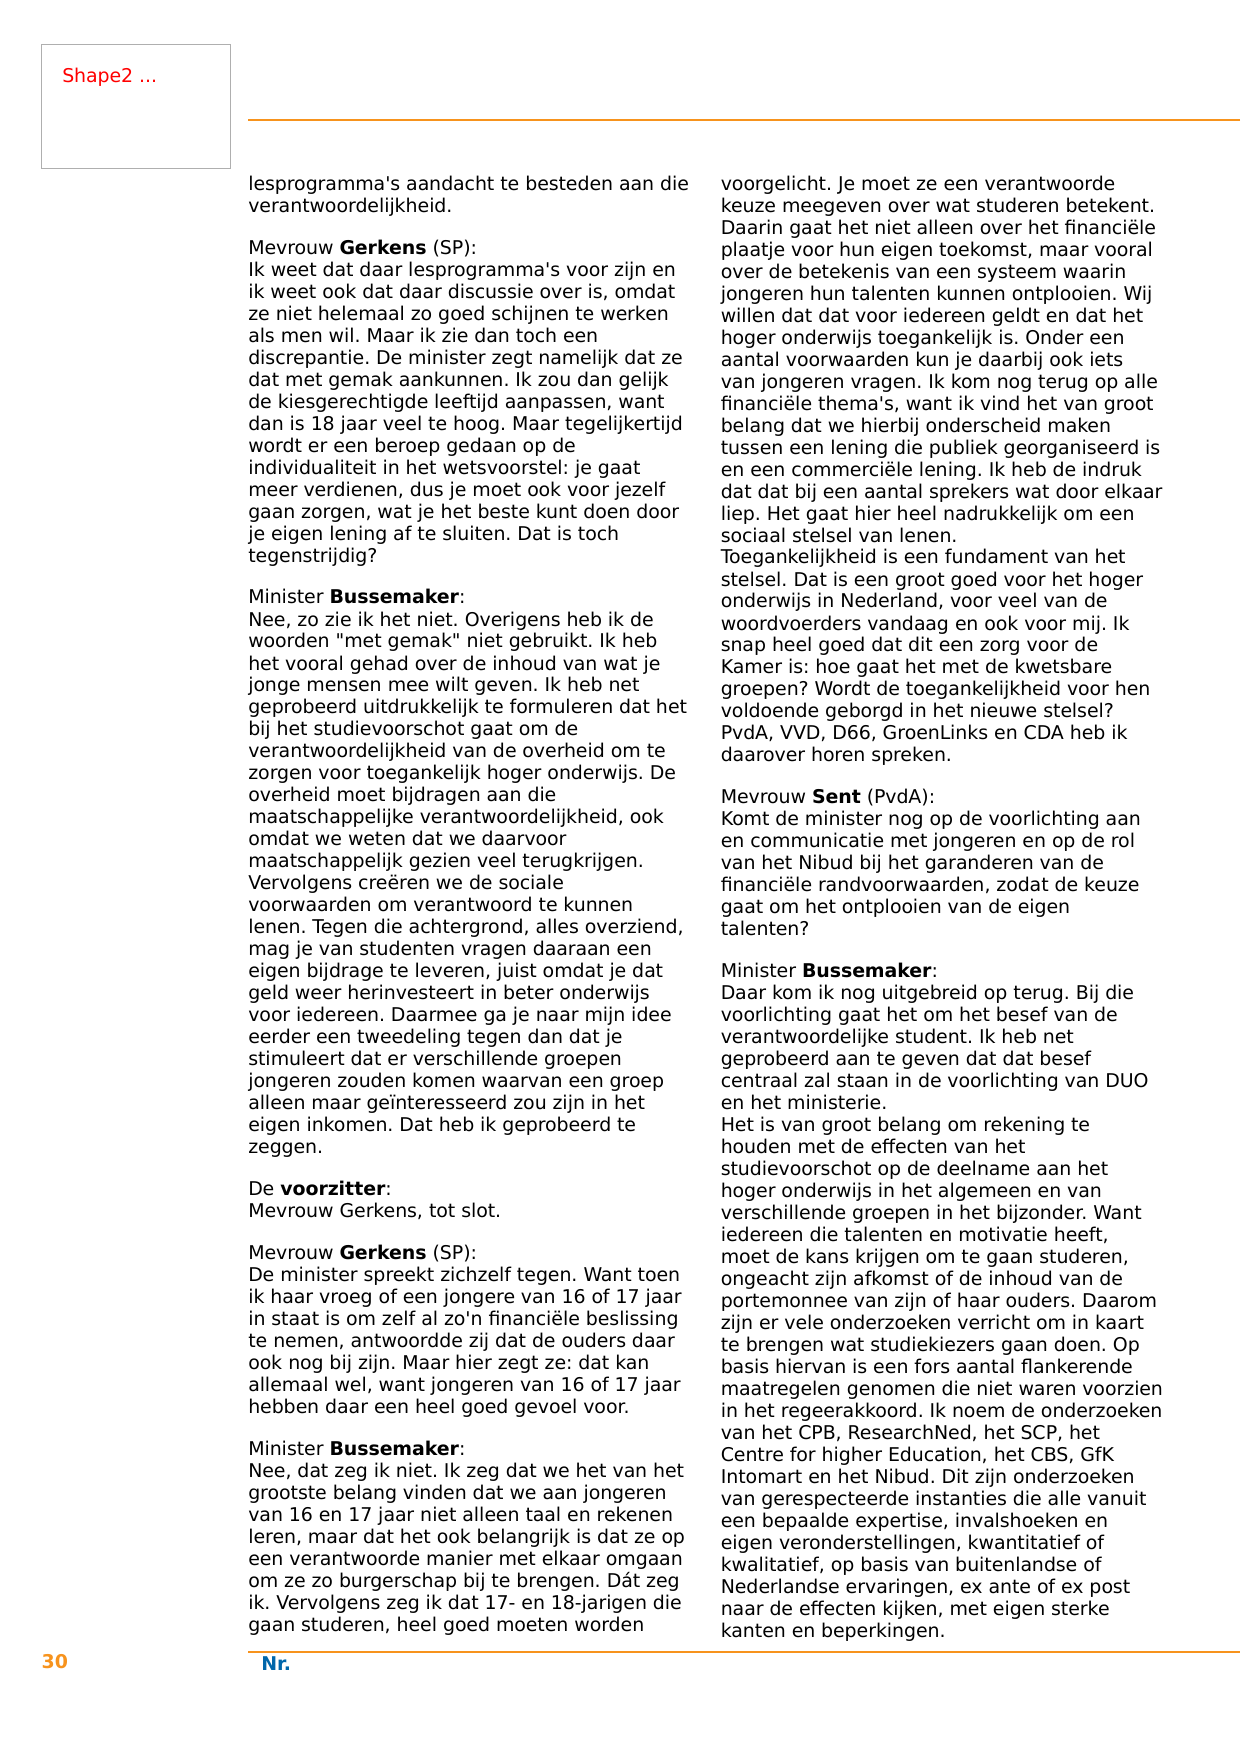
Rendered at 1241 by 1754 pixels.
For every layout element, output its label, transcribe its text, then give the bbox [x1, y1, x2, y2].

text Daar kom ik nog uitgebreid op terug. Bij die voorlichting gaat het om het besef van de verantwoordelijke student. Ik heb net geprobeerd aan te geven dat dat besef centraal zal staan in de voorlichting van DUO en het ministerie. [721, 982, 1163, 1114]
text Toegankelijkheid is een fundament van het stelsel. Dat is een groot goed voor het hoger onderwijs in Nederland, voor veel van de woordvoerders vandaag en ook voor mij. Ik snap heel goed dat dit een zorg voor de Kamer is: hoe gaat het met de kwetsbare groepen? Wordt de toegankelijkheid voor hen voldoende geborgd in het nieuwe stelsel? PvdA, VVD, D66, GroenLinks en CDA heb ik daarover horen spreken. [721, 546, 1163, 766]
text Komt de minister nog op de voorlichting aan en communicatie met jongeren en op de rol van het Nibud bij het garanderen van de financiële randvoorwaarden, zodat de keuze gaat om het ontplooien van de eigen talenten? [721, 808, 1163, 940]
text Mevrouw Sent (PvdA): [721, 786, 1163, 808]
text Nee, dat zeg ik niet. Ik zeg dat we het van het grootste belang vinden dat we aan jongeren van 16 en 17 jaar niet alleen taal en rekenen leren, maar dat het ook belangrijk is dat ze op een verantwoorde manier met elkaar omgaan om ze zo burgerschap bij te brengen. Dát zeg ik. Vervolgens zeg ik dat 17- en 18-jarigen die gaan studeren, heel goed moeten worden [248, 1460, 691, 1636]
text Ik weet dat daar lesprogramma's voor zijn en ik weet ook dat daar discussie over is, omdat ze niet helemaal zo goed schijnen te werken als men wil. Maar ik zie dan toch een discrepantie. De minister zegt namelijk dat ze dat met gemak aankunnen. Ik zou dan gelijk de kiesgerechtigde leeftijd aanpassen, want dan is 18 jaar veel te hoog. Maar tegelijkertijd wordt er een beroep gedaan op de individualiteit in het wetsvoorstel: je gaat meer verdienen, dus je moet ook voor jezelf gaan zorgen, wat je het beste kunt doen door je eigen lening af te sluiten. Dat is toch tegenstrijdig? [248, 259, 691, 566]
text lesprogramma's aandacht te besteden aan die verantwoordelijkheid. [248, 173, 691, 217]
text Minister Bussemaker: [248, 586, 691, 608]
text Minister Bussemaker: [248, 1438, 691, 1460]
text Mevrouw Gerkens (SP): [248, 1242, 691, 1264]
text De voorzitter: [248, 1178, 691, 1200]
text Nee, zo zie ik het niet. Overigens heb ik de woorden "met gemak" niet gebruikt. Ik heb het vooral gehad over de inhoud van wat je jonge mensen mee wilt geven. Ik heb net geprobeerd uitdrukkelijk te formuleren dat het bij het studievoorschot gaat om de verantwoordelijkheid van de overheid om te zorgen voor toegankelijk hoger onderwijs. De overheid moet bijdragen aan die maatschappelijke verantwoordelijkheid, ook omdat we weten dat we daarvoor maatschappelijk gezien veel terugkrijgen. Vervolgens creëren we de sociale voorwaarden om verantwoord te kunnen lenen. Tegen die achtergrond, alles overziend, mag je van studenten vragen daaraan een eigen bijdrage te leveren, juist omdat je dat geld weer herinvesteert in beter onderwijs voor iedereen. Daarmee ga je naar mijn idee eerder een tweedeling tegen dan dat je stimuleert dat er verschillende groepen jongeren zouden komen waarvan een groep alleen maar geïnteresseerd zou zijn in het eigen inkomen. Dat heb ik geprobeerd te zeggen. [248, 608, 691, 1158]
text Mevrouw Gerkens, tot slot. [248, 1200, 691, 1222]
text Mevrouw Gerkens (SP): [248, 237, 691, 259]
text Het is van groot belang om rekening te houden met de effecten van het studievoorschot op de deelname aan het hoger onderwijs in het algemeen en van verschillende groepen in het bijzonder. Want iedereen die talenten en motivatie heeft, moet de kans krijgen om te gaan studeren, ongeacht zijn afkomst of de inhoud van de portemonnee van zijn of haar ouders. Daarom zijn er vele onderzoeken verricht om in kaart te brengen wat studiekiezers gaan doen. Op basis hiervan is een fors aantal flankerende maatregelen genomen die niet waren voorzien in het regeerakkoord. Ik noem de onderzoeken van het CPB, ResearchNed, het SCP, het Centre for higher Education, het CBS, GfK Intomart en het Nibud. Dit zijn onderzoeken van gerespecteerde instanties die alle vanuit een bepaalde expertise, invalshoeken en eigen veronderstellingen, kwantitatief of kwalitatief, op basis van buitenlandse of Nederlandse ervaringen, ex ante of ex post naar de effecten kijken, met eigen sterke kanten en beperkingen. [721, 1114, 1163, 1641]
text Minister Bussemaker: [721, 960, 1163, 982]
text De minister spreekt zichzelf tegen. Want toen ik haar vroeg of een jongere van 16 of 17 jaar in staat is om zelf al zo'n financiële beslissing te nemen, antwoordde zij dat de ouders daar ook nog bij zijn. Maar hier zegt ze: dat kan allemaal wel, want jongeren van 16 of 17 jaar hebben daar een heel goed gevoel voor. [248, 1264, 691, 1418]
text voorgelicht. Je moet ze een verantwoorde keuze meegeven over wat studeren betekent. Daarin gaat het niet alleen over het financiële plaatje voor hun eigen toekomst, maar vooral over de betekenis van een systeem waarin jongeren hun talenten kunnen ontplooien. Wij willen dat dat voor iedereen geldt en dat het hoger onderwijs toegankelijk is. Onder een aantal voorwaarden kun je daarbij ook iets van jongeren vragen. Ik kom nog terug op alle financiële thema's, want ik vind het van groot belang dat we hierbij onderscheid maken tussen een lening die publiek georganiseerd is en een commerciële lening. Ik heb de indruk dat dat bij een aantal sprekers wat door elkaar liep. Het gaat hier heel nadrukkelijk om een sociaal stelsel van lenen. [721, 173, 1163, 546]
